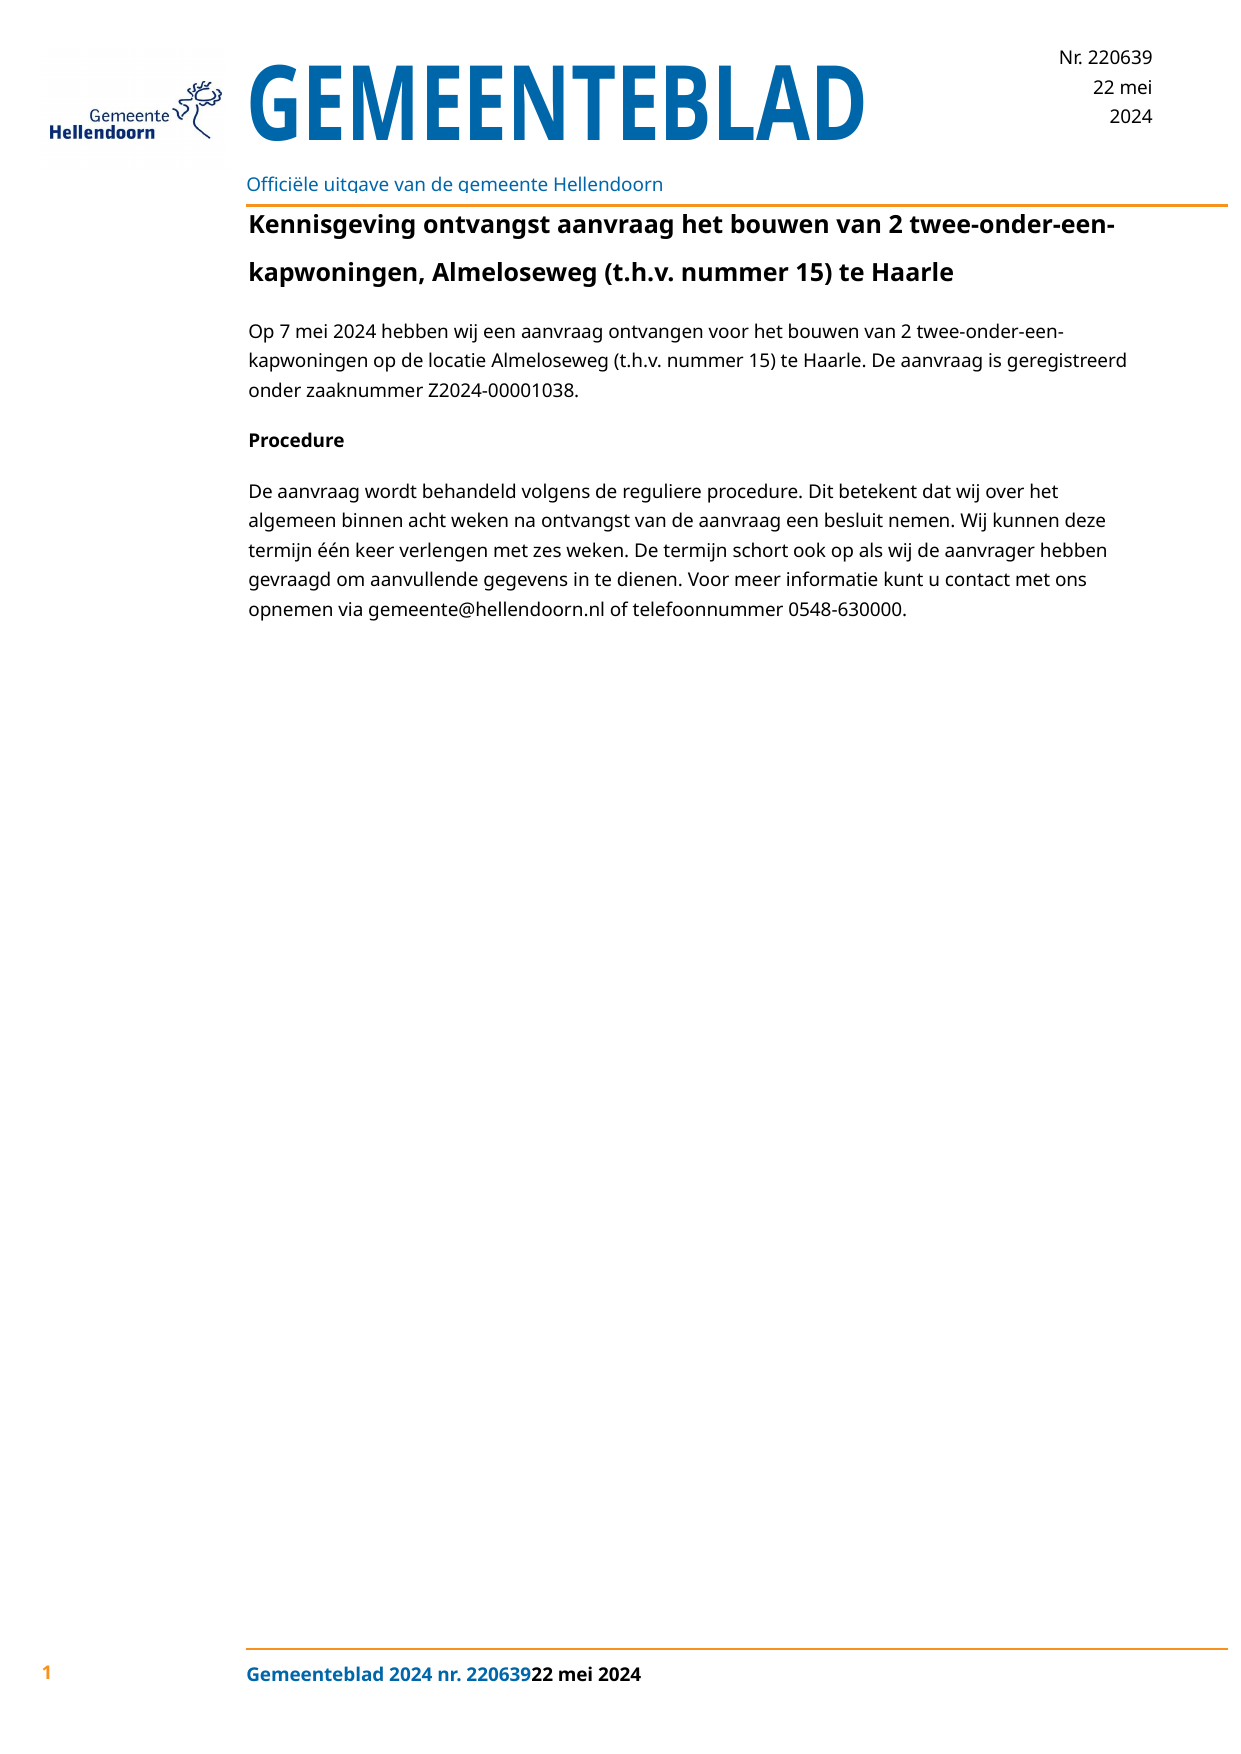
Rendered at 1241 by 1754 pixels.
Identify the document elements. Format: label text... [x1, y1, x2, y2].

picture [41, 47, 231, 172]
text Kennisgeving ontvangst aanvraag het bouwen van 2 twee-onder-een-kapwoningen, Almeloseweg (t.h.v. nummer 15) te Haarle [248, 207, 1152, 288]
text Procedure [248, 427, 1152, 453]
text De aanvraag wordt behandeld volgens de reguliere procedure. Dit betekent dat wij over het algemeen binnen acht weken na ontvangst van de aanvraag een besluit nemen. Wij kunnen deze termijn één keer verlengen met zes weken. De termijn schort ook op als wij de aanvrager hebben gevraagd om aanvullende gegevens in te dienen. Voor meer informatie kunt u contact met ons opnemen via gemeente@hellendoorn.nl of telefoonnummer 0548-630000. [248, 478, 1152, 622]
text Op 7 mei 2024 hebben wij een aanvraag ontvangen voor het bouwen van 2 twee-onder-een-kapwoningen op de locatie Almeloseweg (t.h.v. nummer 15) te Haarle. De aanvraag is geregistreerd onder zaaknummer Z2024-00001038. [248, 318, 1152, 403]
